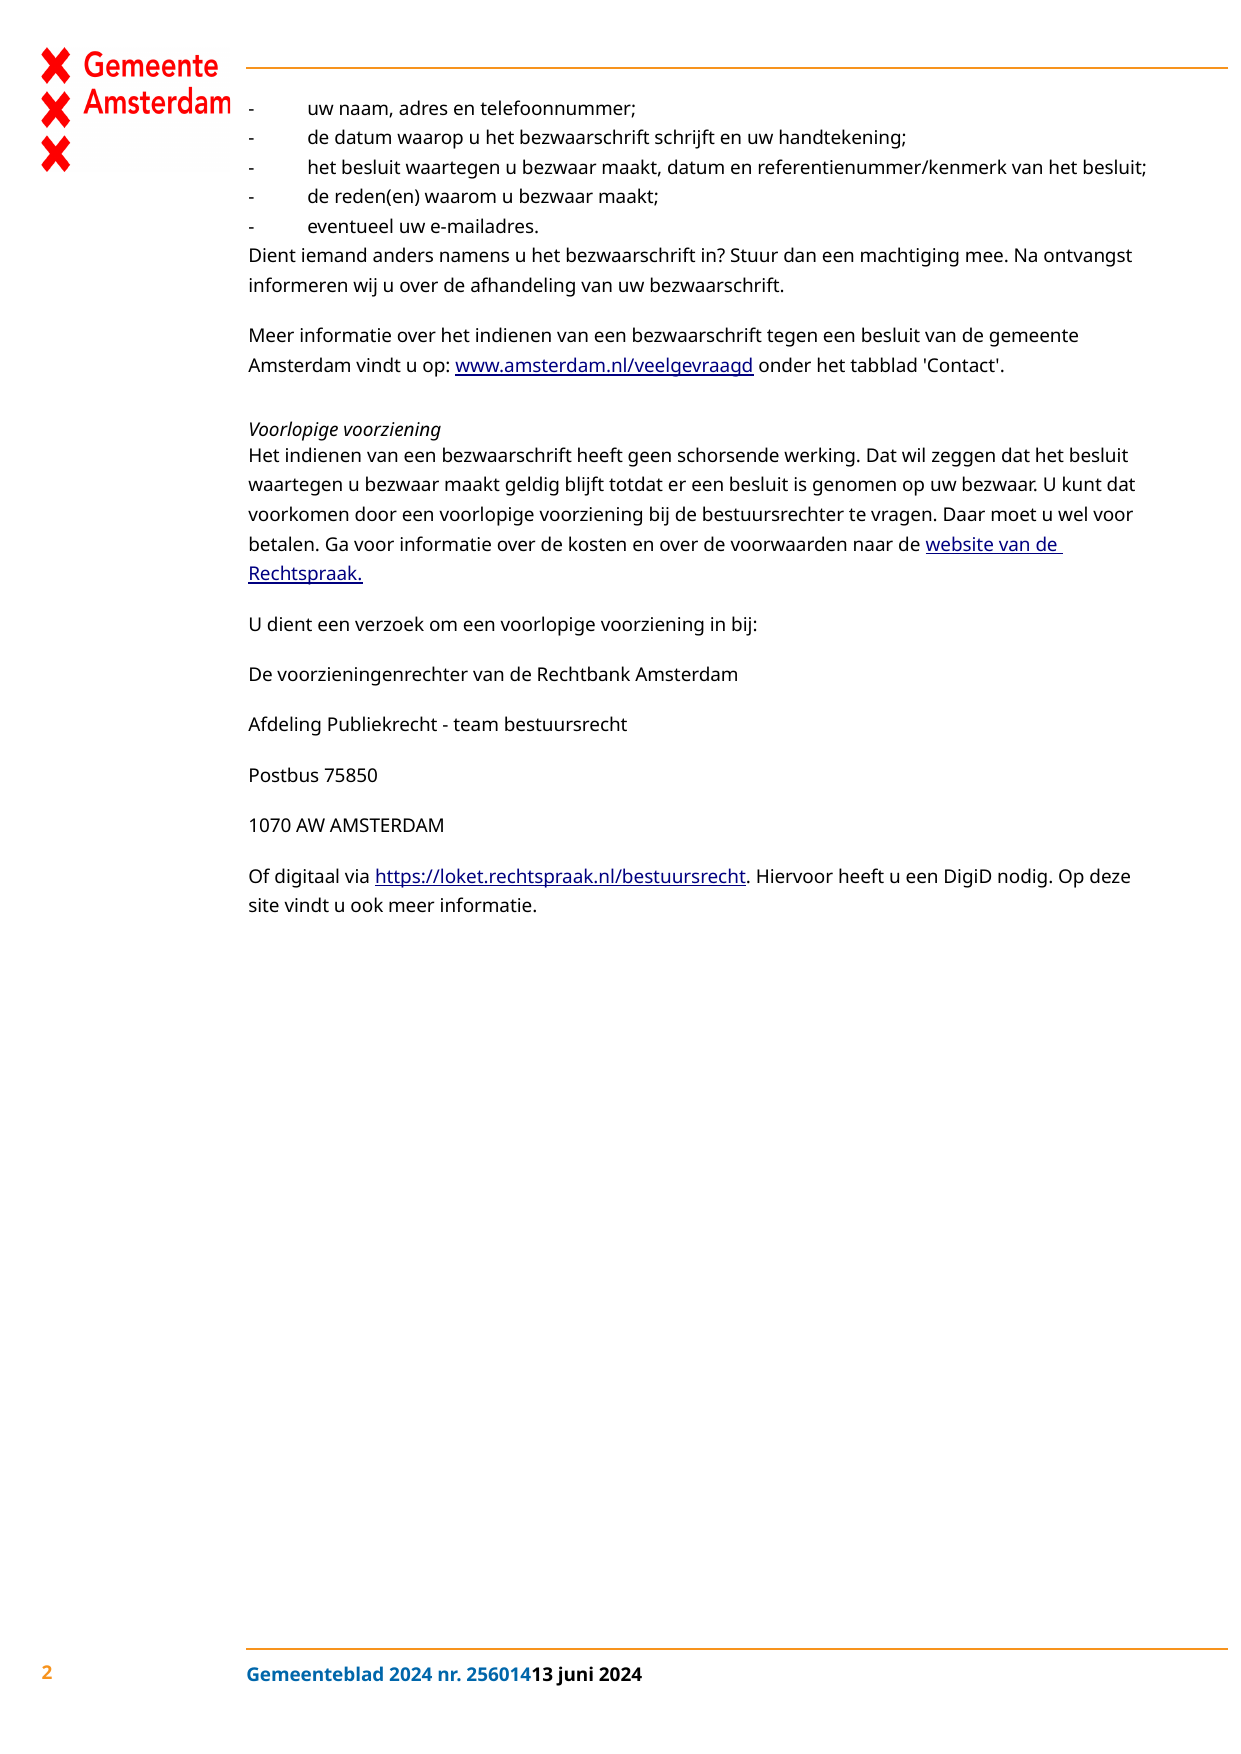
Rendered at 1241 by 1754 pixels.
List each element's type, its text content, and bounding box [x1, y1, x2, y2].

list de reden(en) waarom u bezwaar maakt; [248, 183, 1152, 209]
picture [41, 47, 231, 172]
text Het indienen van een bezwaarschrift heeft geen schorsende werking. Dat wil zeggen dat het besluit waartegen u bezwaar maakt geldig blijft totdat er een besluit is genomen op uw bezwaar. U kunt dat voorkomen door een voorlopige voorziening bij de bestuursrechter te vragen. Daar moet u wel voor betalen. Ga voor informatie over de kosten en over de voorwaarden naar de website van de Rechtspraak. [248, 442, 1152, 586]
list de datum waarop u het bezwaarschrift schrijft en uw handtekening; [248, 124, 1152, 150]
text Dient iemand anders namens u het bezwaarschrift in? Stuur dan een machtiging mee. Na ontvangst informeren wij u over de afhandeling van uw bezwaarschrift. [248, 243, 1152, 298]
text Meer informatie over het indienen van een bezwaarschrift tegen een besluit van de gemeente Amsterdam vindt u op: www.amsterdam.nl/veelgevraagd onder het tabblad 'Contact'. [248, 323, 1152, 378]
text Of digitaal via https://loket.rechtspraak.nl/bestuursrecht. Hiervoor heeft u een DigiD nodig. Op deze site vindt u ook meer informatie. [248, 863, 1152, 918]
text Postbus 75850 [248, 762, 1152, 788]
text U dient een verzoek om een voorlopige voorziening in bij: [248, 611, 1152, 636]
text De voorzieningenrechter van de Rechtbank Amsterdam [248, 661, 1152, 687]
text 1070 AW AMSTERDAM [248, 812, 1152, 838]
list uw naam, adres en telefoonnummer; [248, 95, 1152, 121]
list eventueel uw e-mailadres. [248, 213, 1152, 239]
text Voorlopige voorziening [248, 416, 1152, 442]
list het besluit waartegen u bezwaar maakt, datum en referentienummer/kenmerk van het besluit; [248, 154, 1152, 180]
text Afdeling Publiekrecht - team bestuursrecht [248, 712, 1152, 737]
